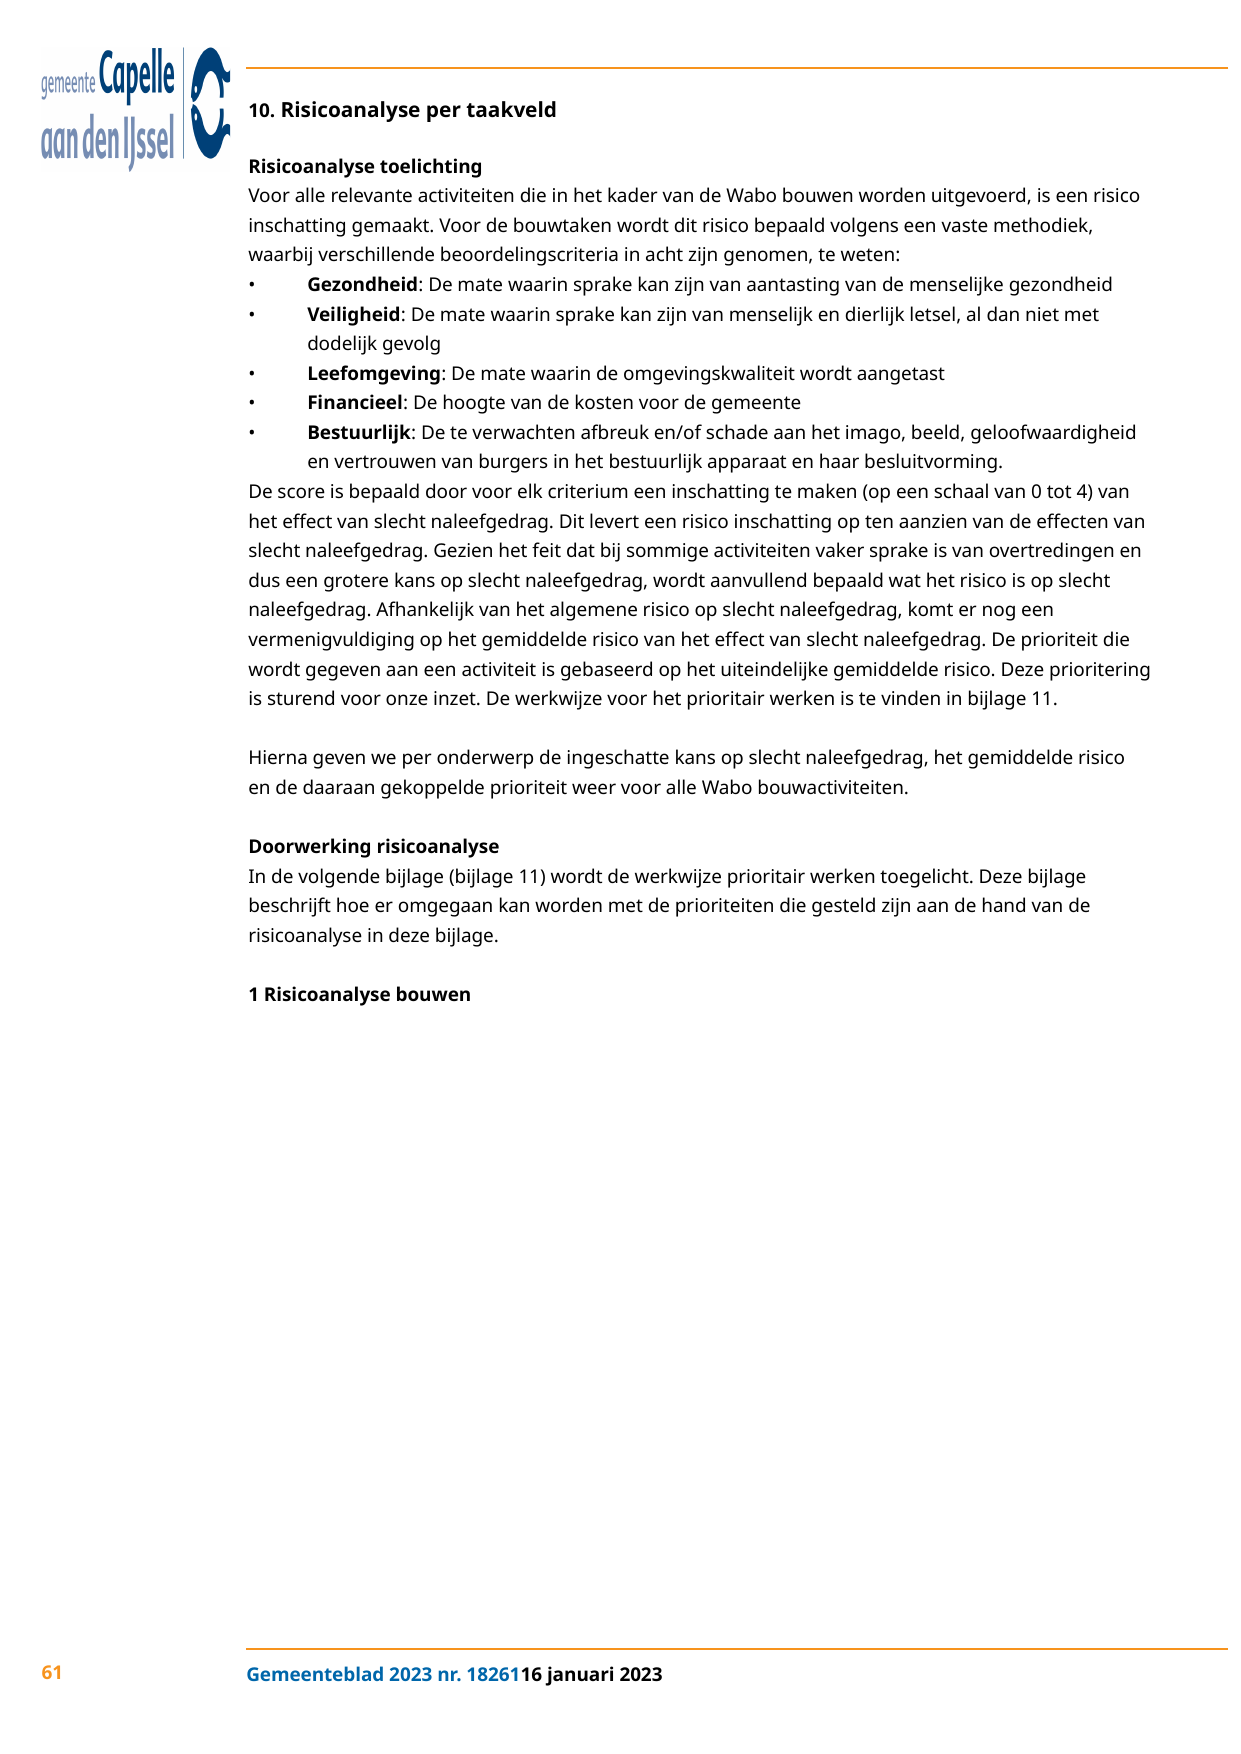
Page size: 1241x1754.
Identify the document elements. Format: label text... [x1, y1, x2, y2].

text De score is bepaald door voor elk criterium een inschatting te maken (op een schaal van 0 tot 4) van het effect van slecht naleefgedrag. Dit levert een risico inschatting op ten aanzien van de effecten van slecht naleefgedrag. Gezien het feit dat bij sommige activiteiten vaker sprake is van overtredingen en dus een grotere kans op slecht naleefgedrag, wordt aanvullend bepaald wat het risico is op slecht naleefgedrag. Afhankelijk van het algemene risico op slecht naleefgedrag, komt er nog een vermenigvuldiging op het gemiddelde risico van het effect van slecht naleefgedrag. De prioriteit die wordt gegeven aan een activiteit is gebaseerd op het uiteindelijke gemiddelde risico. Deze prioritering is sturend voor onze inzet. De werkwijze voor het prioritair werken is te vinden in bijlage 11. [248, 478, 1152, 711]
list Financieel: De hoogte van de kosten voor de gemeente [248, 389, 1152, 415]
list Leefomgeving: De mate waarin de omgevingskwaliteit wordt aangetast [248, 360, 1152, 386]
text In de volgende bijlage (bijlage 11) wordt de werkwijze prioritair werken toegelicht. Deze bijlage beschrijft hoe er omgegaan kan worden met de prioriteiten die gesteld zijn aan de hand van de risicoanalyse in deze bijlage. [248, 863, 1152, 948]
text Risicoanalyse toelichting [248, 153, 1152, 179]
list Bestuurlijk: De te verwachten afbreuk en/of schade aan het imago, beeld, geloofwaardigheid en vertrouwen van burgers in het bestuurlijk apparaat en haar besluitvorming. [248, 419, 1152, 474]
text Voor alle relevante activiteiten die in het kader van de Wabo bouwen worden uitgevoerd, is een risico inschatting gemaakt. Voor de bouwtaken wordt dit risico bepaald volgens een vaste methodiek, waarbij verschillende beoordelingscriteria in acht zijn genomen, te weten: [248, 182, 1152, 267]
text Hierna geven we per onderwerp de ingeschatte kans op slecht naleefgedrag, het gemiddelde risico en de daaraan gekoppelde prioriteit weer voor alle Wabo bouwactiviteiten. [248, 744, 1152, 800]
text 1 Risicoanalyse bouwen [248, 981, 1152, 1007]
list Gezondheid: De mate waarin sprake kan zijn van aantasting van de menselijke gezondheid [248, 271, 1152, 297]
list Veiligheid: De mate waarin sprake kan zijn van menselijk en dierlijk letsel, al dan niet met dodelijk gevolg [248, 301, 1152, 356]
text 10. Risicoanalyse per taakveld [248, 95, 1152, 123]
picture [41, 47, 231, 172]
text Doorwerking risicoanalyse [248, 833, 1152, 859]
